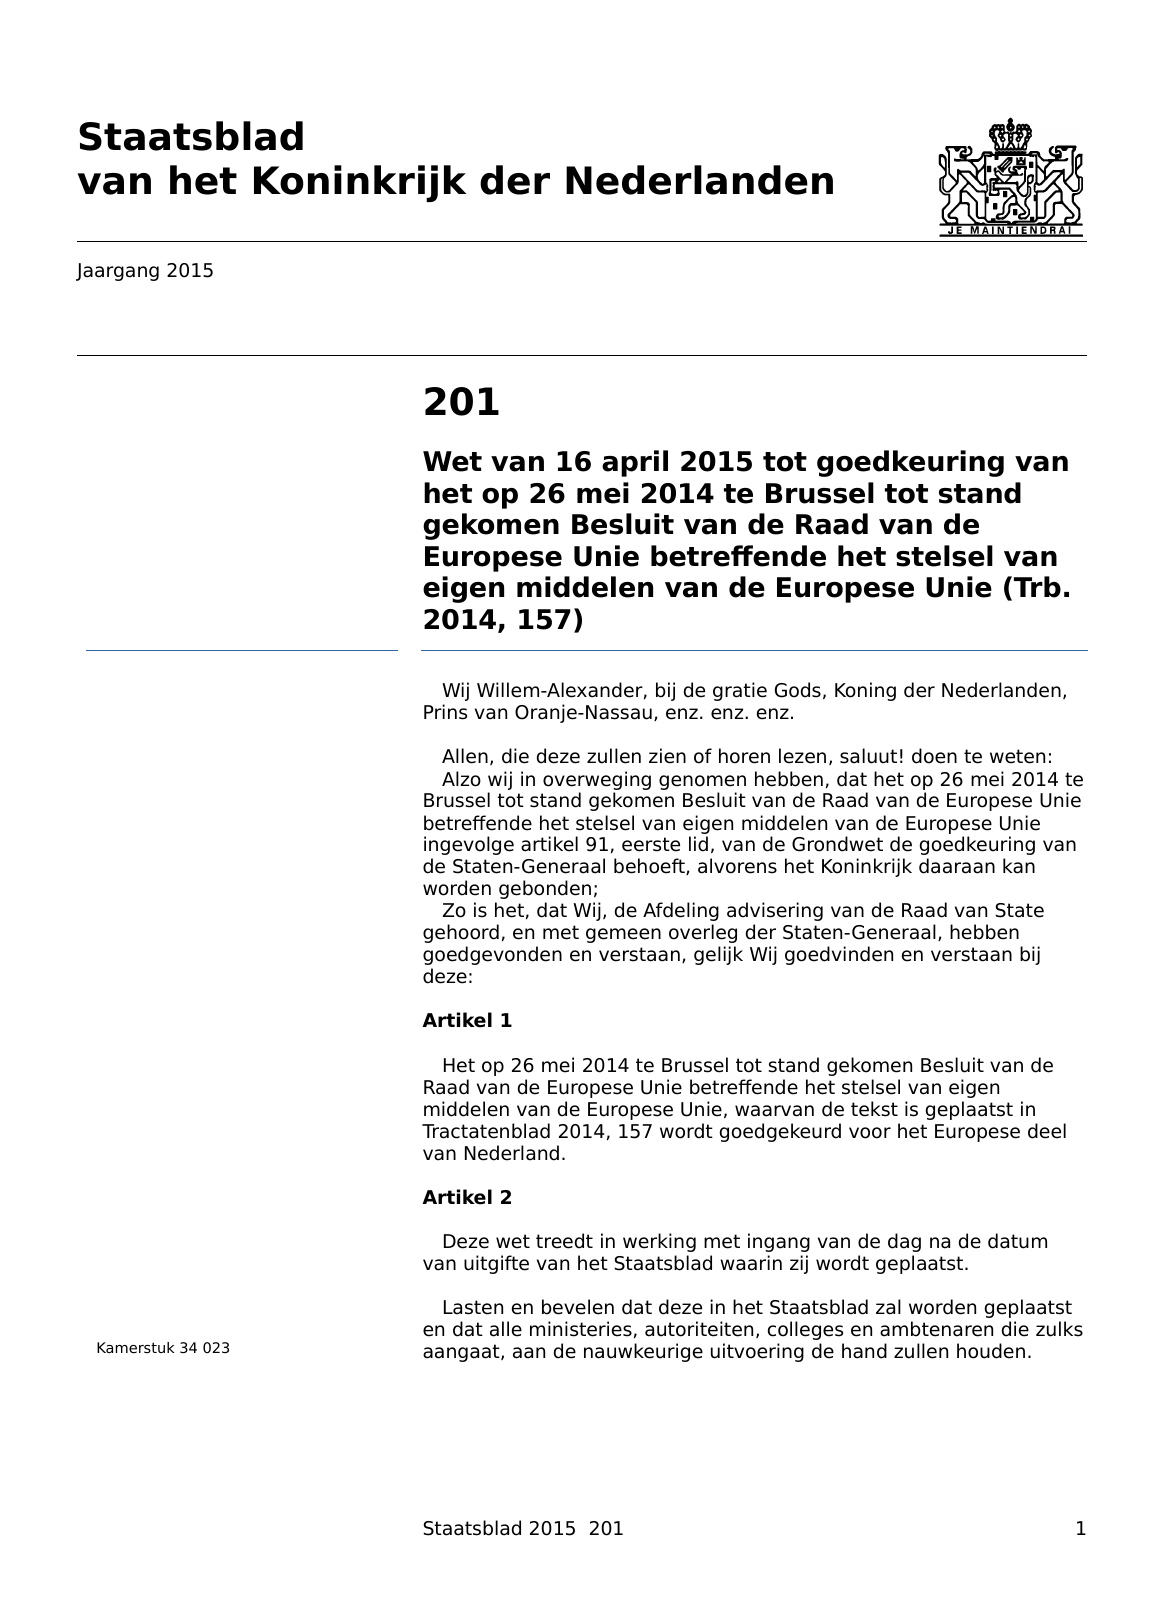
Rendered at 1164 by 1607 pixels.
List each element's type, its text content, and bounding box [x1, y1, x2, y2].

table_header Staatsblad van het Koninkrijk der Nederlanden [77, 100, 886, 241]
subtitle Artikel 1 [422, 1010, 1087, 1032]
subtitle 201 [422, 381, 1087, 424]
text Alzo wij in overweging genomen hebben, dat het op 26 mei 2014 te Brussel tot stand gekomen Besluit van de Raad van de Europese Unie betreffende het stelsel van eigen middelen van de Europese Unie ingevolge artikel 91, eerste lid, van de Grondwet de goedkeuring van de Staten-Generaal behoeft, alvorens het Koninkrijk daaraan kan worden gebonden; [422, 768, 1087, 900]
table_cell Jaargang 2015 [77, 242, 1087, 355]
text Wet van 16 april 2015 tot goedkeuring van het op 26 mei 2014 te Brussel tot stand gekomen Besluit van de Raad van de Europese Unie betreffende het stelsel van eigen middelen van de Europese Unie (Trb. 2014, 157) [422, 447, 1087, 636]
text Zo is het, dat Wij, de Afdeling advisering van de Raad van State gehoord, en met gemeen overleg der Staten-Generaal, hebben goedgevonden en verstaan, gelijk Wij goedvinden en verstaan bij deze: [422, 900, 1087, 988]
table_header [886, 100, 1087, 241]
text Het op 26 mei 2014 te Brussel tot stand gekomen Besluit van de Raad van de Europese Unie betreffende het stelsel van eigen middelen van de Europese Unie, waarvan de tekst is geplaatst in Tractatenblad 2014, 157 wordt goedgekeurd voor het Europese deel van Nederland. [422, 1054, 1087, 1164]
text Kamerstuk 34 023 [77, 1340, 396, 1357]
subtitle Artikel 2 [422, 1187, 1087, 1209]
text Deze wet treedt in werking met ingang van de dag na de datum van uitgifte van het Staatsblad waarin zij wordt geplaatst. [422, 1231, 1087, 1275]
text Wij Willem-Alexander, bij de gratie Gods, Koning der Nederlanden, Prins van Oranje-Nassau, enz. enz. enz. [422, 680, 1087, 724]
picture [936, 115, 1087, 240]
text Lasten en bevelen dat deze in het Staatsblad zal worden geplaatst en dat alle ministeries, autoriteiten, colleges en ambtenaren die zulks aangaat, aan de nauwkeurige uitvoering de hand zullen houden. [422, 1297, 1087, 1363]
text Allen, die deze zullen zien of horen lezen, saluut! doen te weten: [422, 746, 1087, 768]
